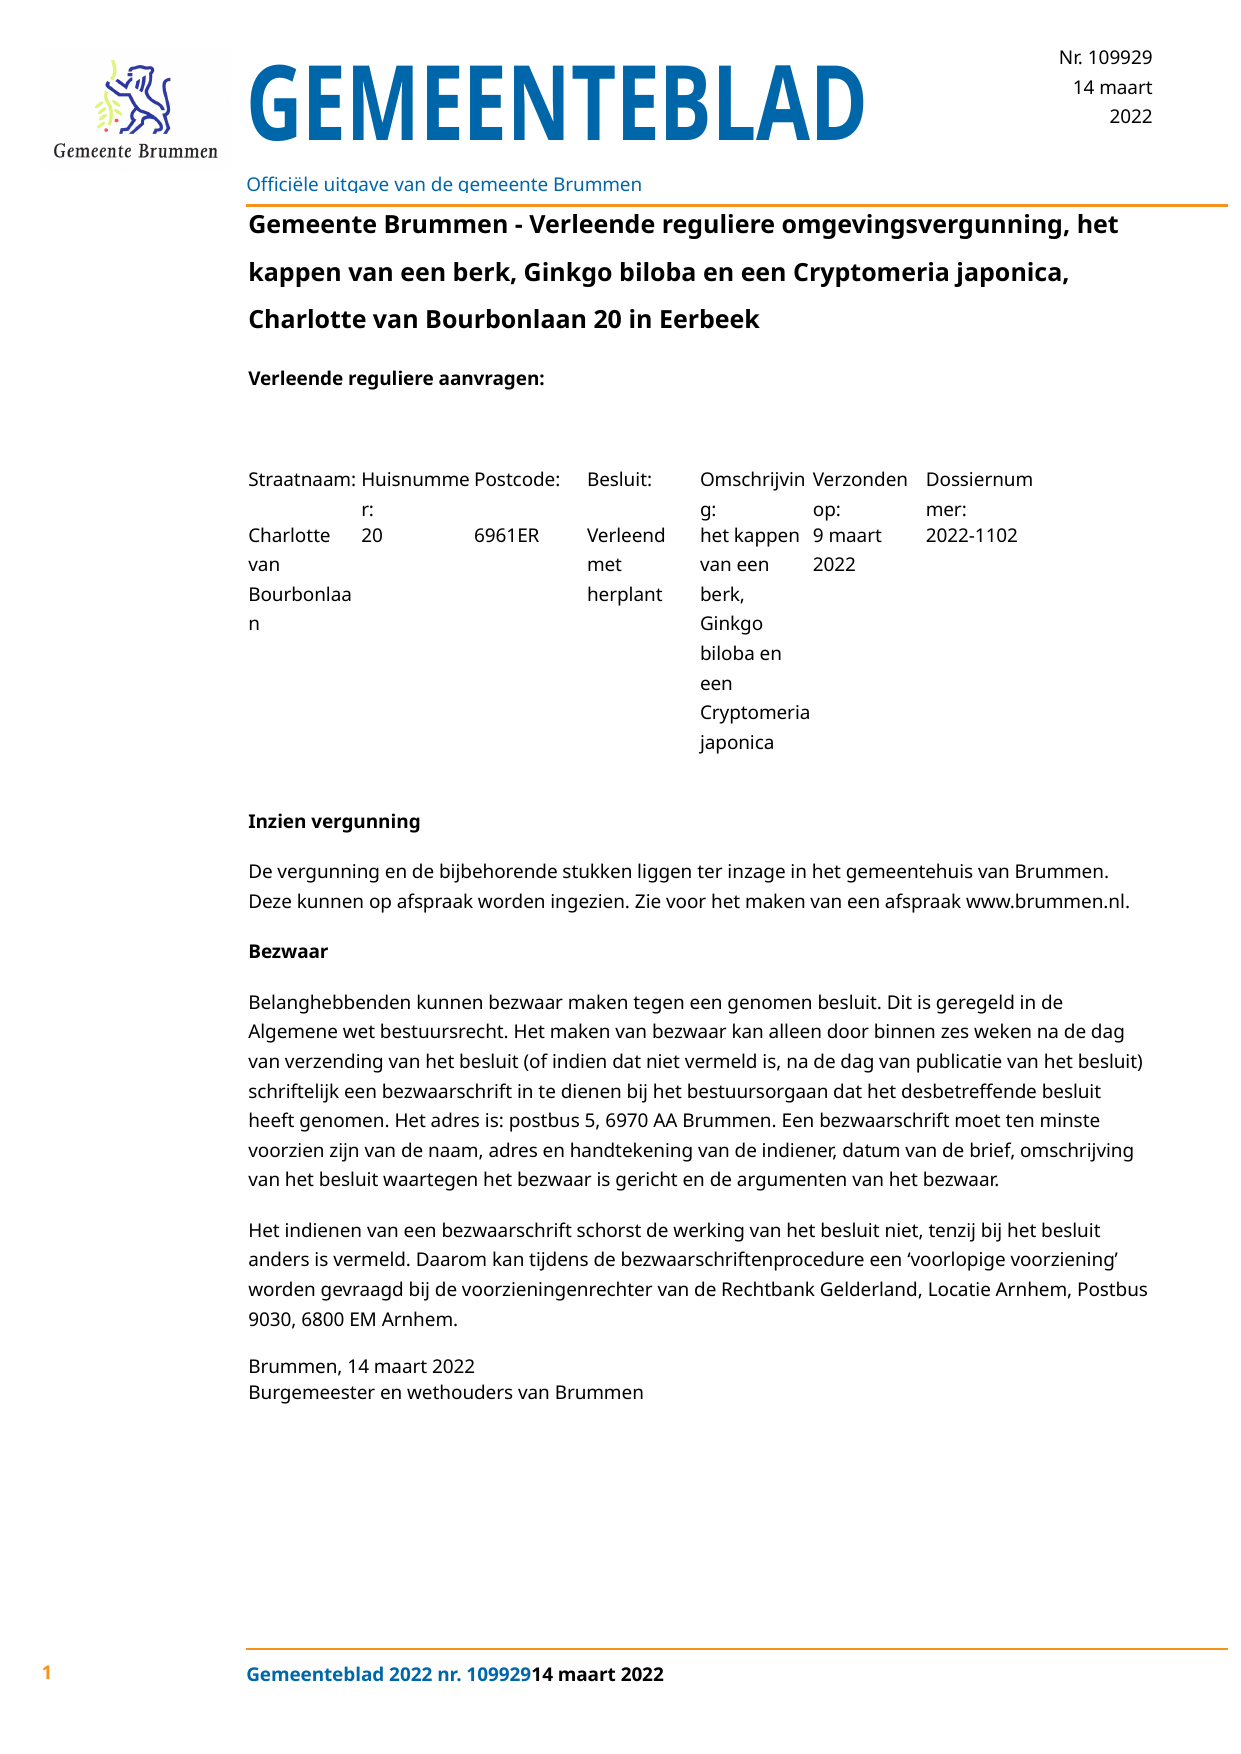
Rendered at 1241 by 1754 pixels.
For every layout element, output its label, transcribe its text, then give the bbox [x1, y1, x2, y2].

table_cell [1039, 522, 1152, 754]
text Bezwaar [248, 939, 1152, 964]
table_header [1039, 466, 1152, 522]
table_cell 6961ER [474, 522, 587, 754]
table_cell Verleend met herplant [587, 522, 700, 754]
text Verleende reguliere aanvragen: [248, 366, 1152, 391]
text Belanghebbenden kunnen bezwaar maken tegen een genomen besluit. Dit is geregeld in de Algemene wet bestuursrecht. Het maken van bezwaar kan alleen door binnen zes weken na de dag van verzending van het besluit (of indien dat niet vermeld is, na de dag van publicatie van het besluit) schriftelijk een bezwaarschrift in te dienen bij het bestuursorgaan dat het desbetreffende besluit heeft genomen. Het adres is: postbus 5, 6970 AA Brummen. Een bezwaarschrift moet ten minste voorzien zijn van de naam, adres en handtekening van de indiener, datum van de brief, omschrijving van het besluit waartegen het bezwaar is gericht en de argumenten van het bezwaar. [248, 989, 1152, 1192]
text Gemeente Brummen - Verleende reguliere omgevingsvergunning, het kappen van een berk, Ginkgo biloba en een Cryptomeria japonica, Charlotte van Bourbonlaan 20 in Eerbeek [248, 207, 1152, 336]
table_header Omschrijving: [700, 466, 813, 522]
table_header Verzonden op: [813, 466, 926, 522]
table_cell Charlotte van Bourbonlaan [248, 522, 361, 754]
table_header Huisnummer: [361, 466, 474, 522]
text Brummen, 14 maart 2022 [248, 1353, 1152, 1379]
table_cell 20 [361, 522, 474, 754]
table_header Besluit: [587, 466, 700, 522]
table_header Straatnaam: [248, 466, 361, 522]
table_cell 2022-1102 [926, 522, 1038, 754]
table_cell 9 maart 2022 [813, 522, 926, 754]
table_cell het kappen van een berk, Ginkgo biloba en een Cryptomeria japonica [700, 522, 813, 754]
text Het indienen van een bezwaarschrift schorst de werking van het besluit niet, tenzij bij het besluit anders is vermeld. Daarom kan tijdens de bezwaarschriftenprocedure een ‘voorlopige voorziening’ worden gevraagd bij de voorzieningenrechter van de Rechtbank Gelderland, Locatie Arnhem, Postbus 9030, 6800 EM Arnhem. [248, 1217, 1152, 1331]
picture [41, 47, 231, 172]
text Burgemeester en wethouders van Brummen [248, 1379, 1152, 1405]
table_header Dossiernummer: [926, 466, 1038, 522]
table_header Postcode: [474, 466, 587, 522]
text Inzien vergunning [248, 808, 1152, 834]
text De vergunning en de bijbehorende stukken liggen ter inzage in het gemeentehuis van Brummen. Deze kunnen op afspraak worden ingezien. Zie voor het maken van een afspraak www.brummen.nl. [248, 859, 1152, 914]
